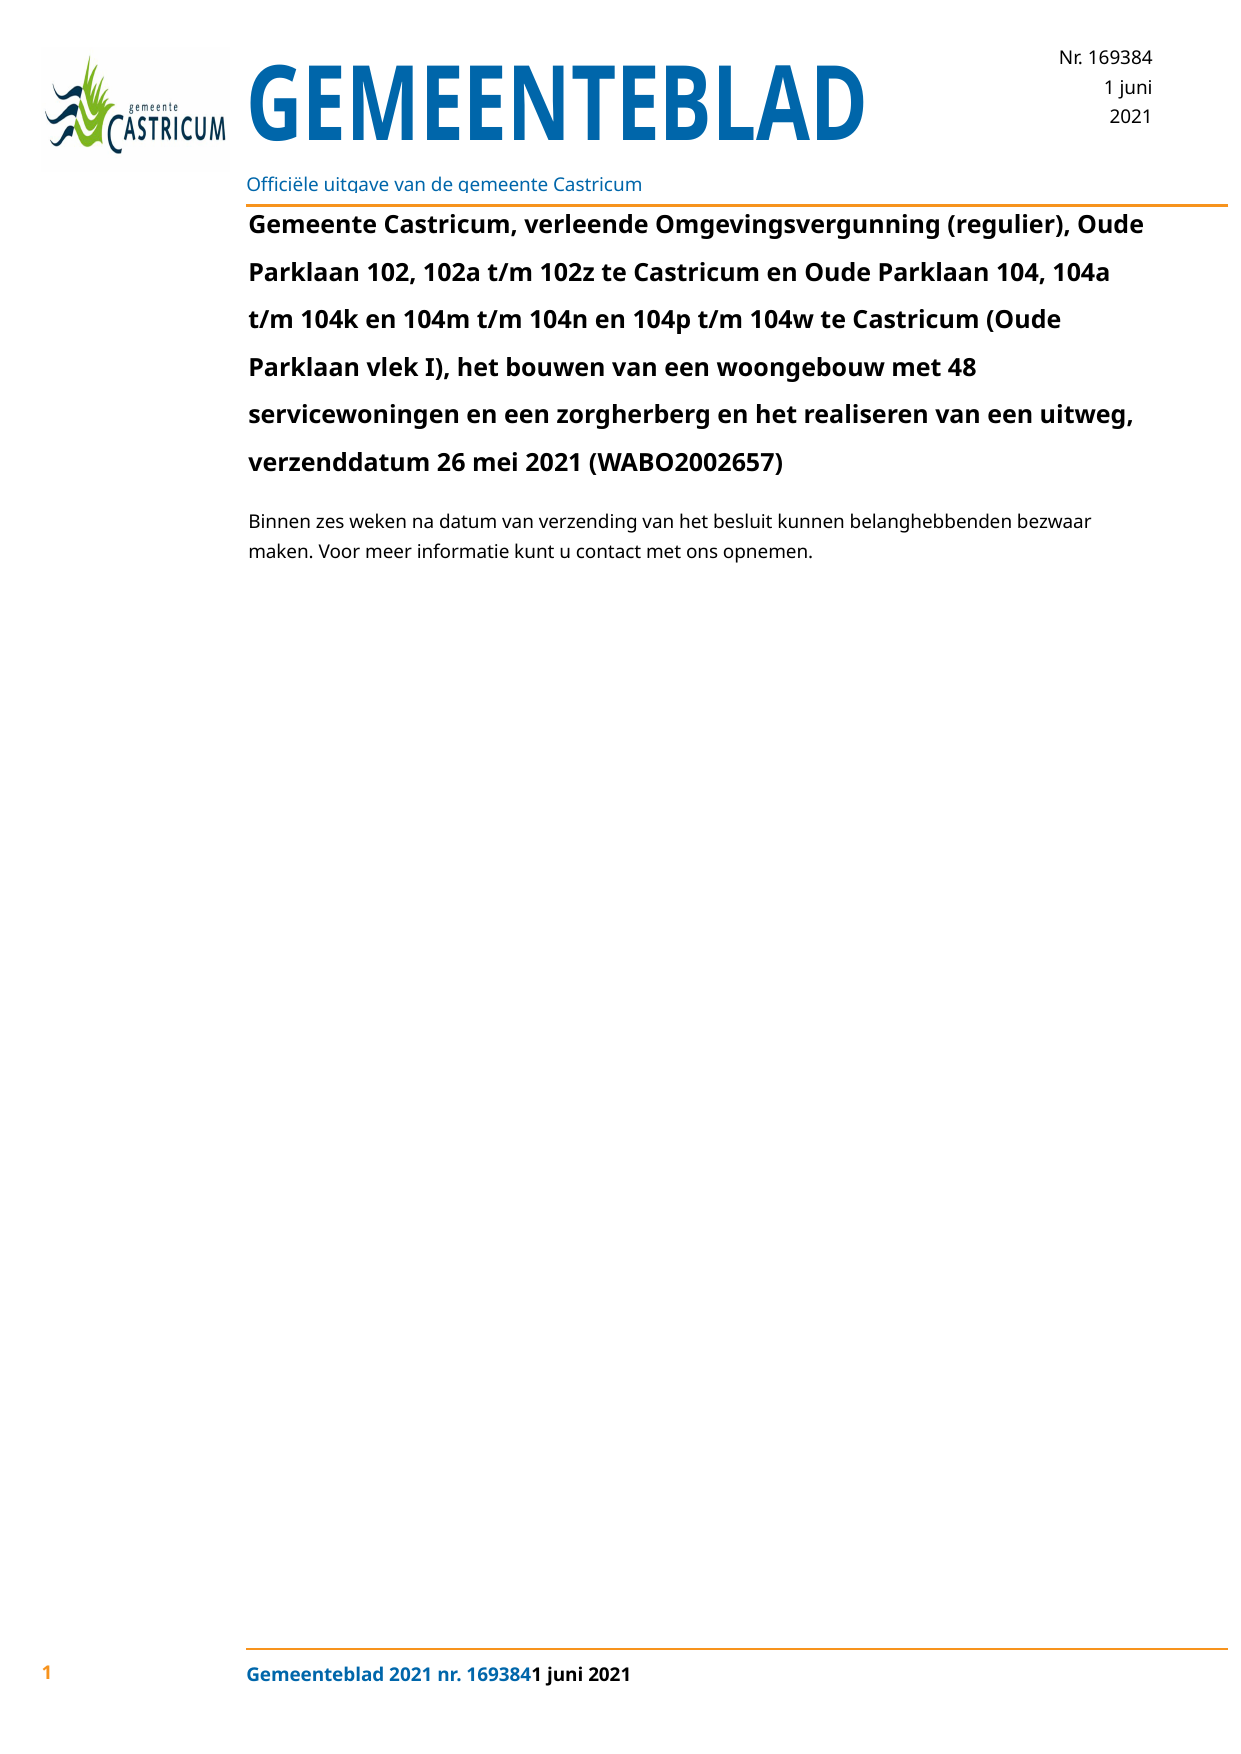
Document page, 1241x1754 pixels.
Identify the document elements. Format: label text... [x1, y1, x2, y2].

picture [41, 47, 231, 172]
text Binnen zes weken na datum van verzending van het besluit kunnen belanghebbenden bezwaar maken. Voor meer informatie kunt u contact met ons opnemen. [248, 508, 1152, 564]
text Gemeente Castricum, verleende Omgevingsvergunning (regulier), Oude Parklaan 102, 102a t/m 102z te Castricum en Oude Parklaan 104, 104a t/m 104k en 104m t/m 104n en 104p t/m 104w te Castricum (Oude Parklaan vlek I), het bouwen van een woongebouw met 48 servicewoningen en een zorgherberg en het realiseren van een uitweg, verzenddatum 26 mei 2021 (WABO2002657) [248, 207, 1152, 479]
